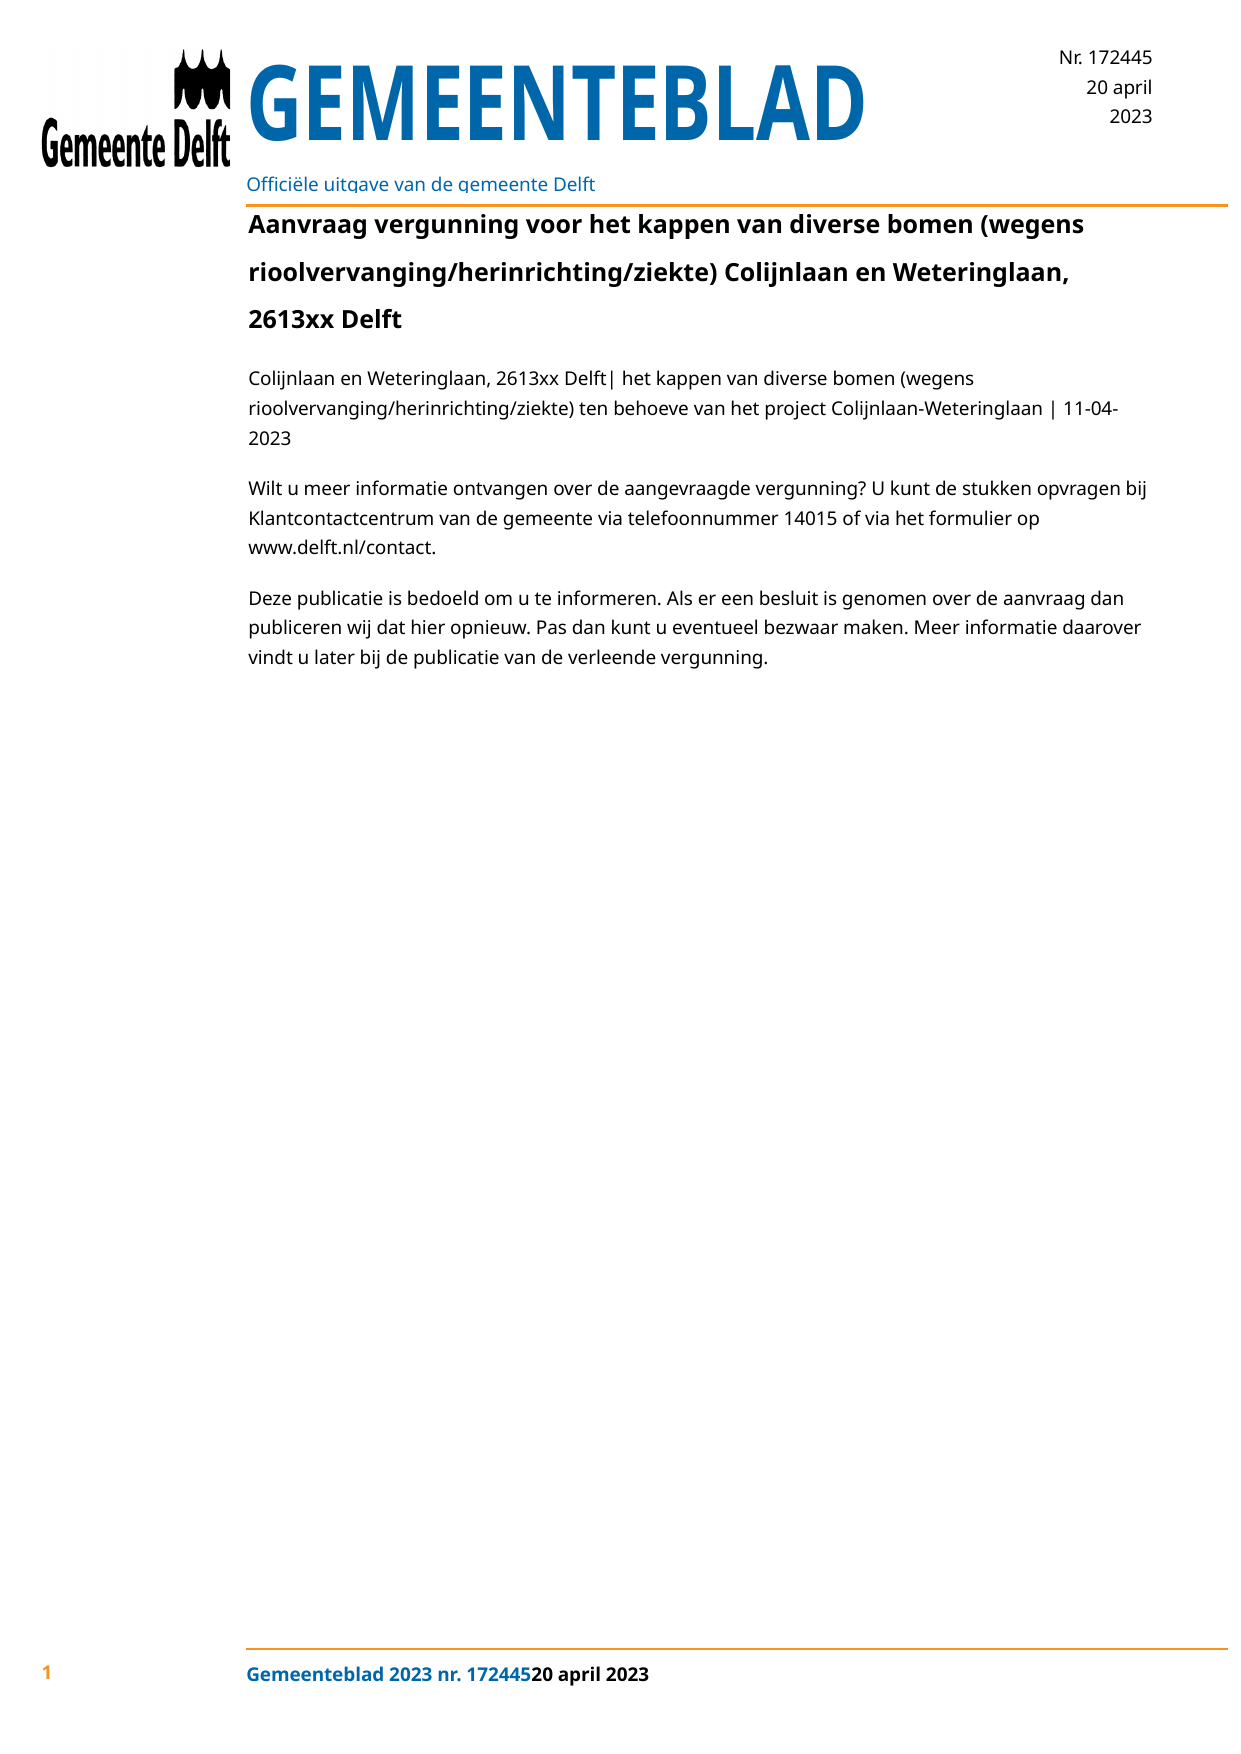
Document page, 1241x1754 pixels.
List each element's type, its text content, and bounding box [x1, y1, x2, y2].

text Colijnlaan en Weteringlaan, 2613xx Delft| het kappen van diverse bomen (wegens rioolvervanging/herinrichting/ziekte) ten behoeve van het project Colijnlaan-Weteringlaan | 11-04-2023 [248, 366, 1152, 450]
text Deze publicatie is bedoeld om u te informeren. Als er een besluit is genomen over de aanvraag dan publiceren wij dat hier opnieuw. Pas dan kunt u eventueel bezwaar maken. Meer informatie daarover vindt u later bij de publicatie van de verleende vergunning. [248, 585, 1152, 669]
text Aanvraag vergunning voor het kappen van diverse bomen (wegens rioolvervanging/herinrichting/ziekte) Colijnlaan en Weteringlaan, 2613xx Delft [248, 207, 1152, 336]
text Wilt u meer informatie ontvangen over de aangevraagde vergunning? U kunt de stukken opvragen bij Klantcontactcentrum van de gemeente via telefoonnummer 14015 of via het formulier op www.delft.nl/contact. [248, 475, 1152, 560]
picture [41, 47, 231, 172]
